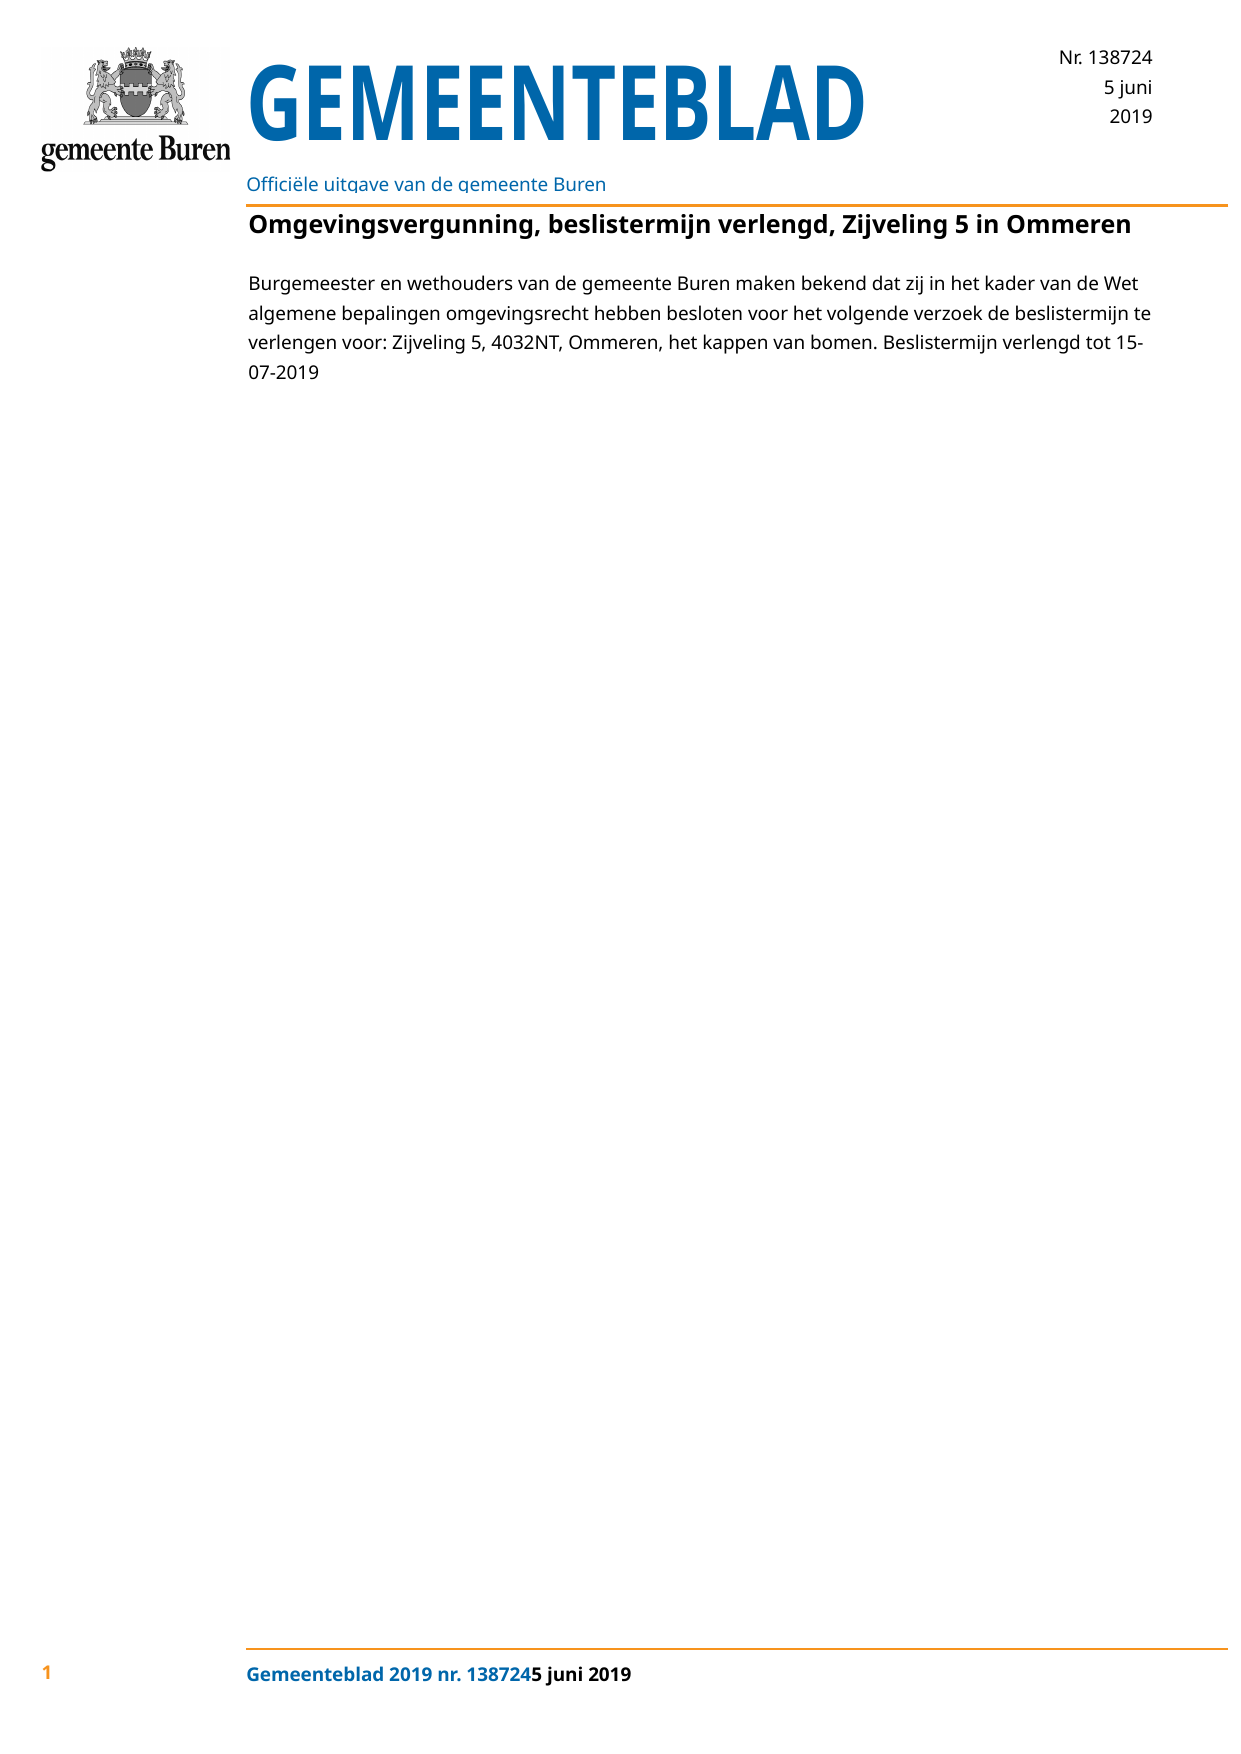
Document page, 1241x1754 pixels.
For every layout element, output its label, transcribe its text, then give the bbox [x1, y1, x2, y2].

text Omgevingsvergunning, beslistermijn verlengd, Zijveling 5 in Ommeren [248, 207, 1152, 241]
picture [41, 47, 231, 172]
text Burgemeester en wethouders van de gemeente Buren maken bekend dat zij in het kader van de Wet algemene bepalingen omgevingsrecht hebben besloten voor het volgende verzoek de beslistermijn te verlengen voor: Zijveling 5, 4032NT, Ommeren, het kappen van bomen. Beslistermijn verlengd tot 15-07-2019 [248, 270, 1152, 385]
